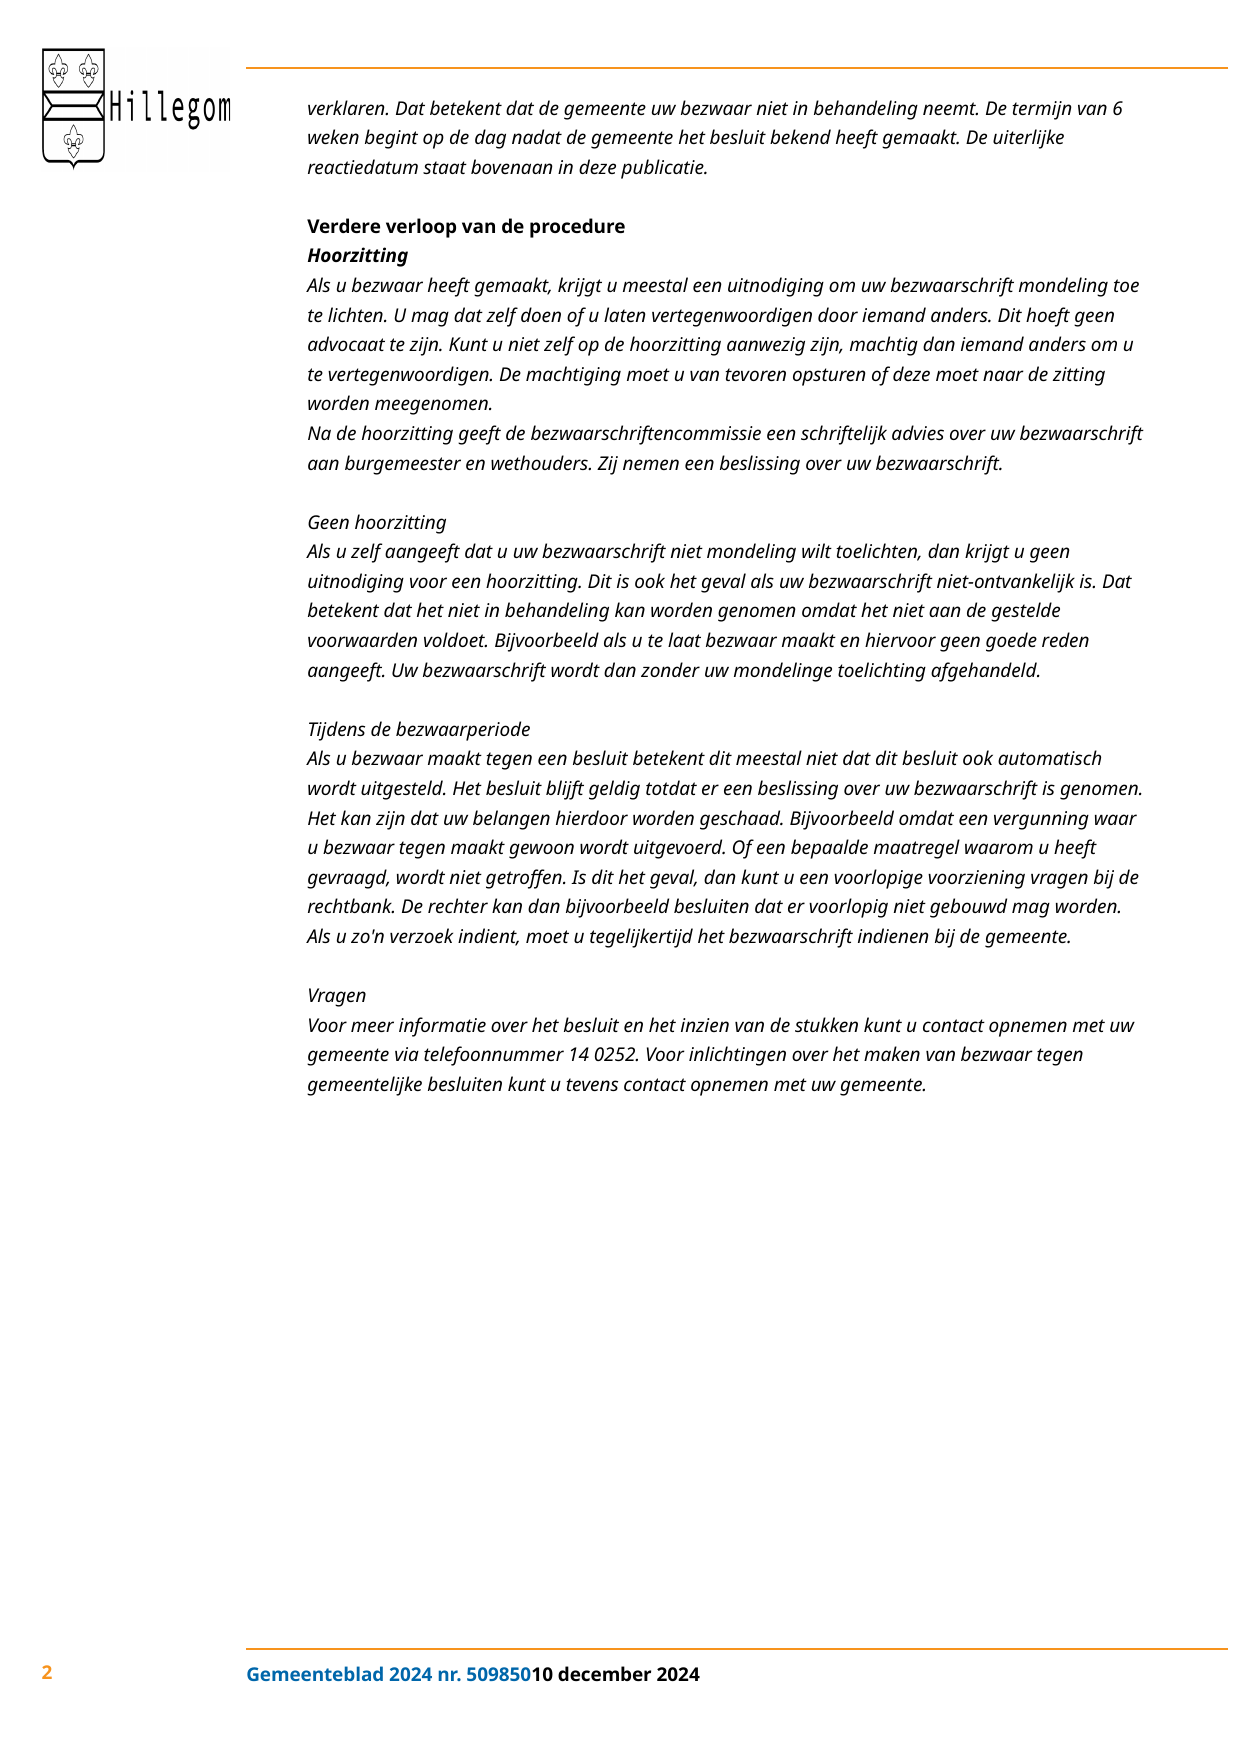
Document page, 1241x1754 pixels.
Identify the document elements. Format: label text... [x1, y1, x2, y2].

list Hoorzitting [248, 243, 1152, 268]
list Als u zelf aangeeft dat u uw bezwaarschrift niet mondeling wilt toelichten, dan krijgt u geen uitnodiging voor een hoorzitting. Dit is ook het geval als uw bezwaarschrift niet-ontvankelijk is. Dat betekent dat het niet in behandeling kan worden genomen omdat het niet aan de gestelde voorwaarden voldoet. Bijvoorbeeld als u te laat bezwaar maakt en hiervoor geen goede reden aangeeft. Uw bezwaarschrift wordt dan zonder uw mondelinge toelichting afgehandeld. [248, 538, 1152, 683]
list Tijdens de bezwaarperiode [248, 716, 1152, 742]
list Vragen [248, 982, 1152, 1008]
list Als u bezwaar maakt tegen een besluit betekent dit meestal niet dat dit besluit ook automatisch wordt uitgesteld. Het besluit blijft geldig totdat er een beslissing over uw bezwaarschrift is genomen. Het kan zijn dat uw belangen hierdoor worden geschaad. Bijvoorbeeld omdat een vergunning waar u bezwaar tegen maakt gewoon wordt uitgevoerd. Of een bepaalde maatregel waarom u heeft gevraagd, wordt niet getroffen. Is dit het geval, dan kunt u een voorlopige voorziening vragen bij de rechtbank. De rechter kan dan bijvoorbeeld besluiten dat er voorlopig niet gebouwd mag worden. Als u zo'n verzoek indient, moet u tegelijkertijd het bezwaarschrift indienen bij de gemeente. [248, 746, 1152, 949]
list Na de hoorzitting geeft de bezwaarschriftencommissie een schriftelijk advies over uw bezwaarschrift aan burgemeester en wethouders. Zij nemen een beslissing over uw bezwaarschrift. [248, 420, 1152, 476]
list Voor meer informatie over het besluit en het inzien van de stukken kunt u contact opnemen met uw gemeente via telefoonnummer 14 0252. Voor inlichtingen over het maken van bezwaar tegen gemeentelijke besluiten kunt u tevens contact opnemen met uw gemeente. [248, 1012, 1152, 1097]
list Als u bezwaar heeft gemaakt, krijgt u meestal een uitnodiging om uw bezwaarschrift mondeling toe te lichten. U mag dat zelf doen of u laten vertegenwoordigen door iemand anders. Dit hoeft geen advocaat te zijn. Kunt u niet zelf op de hoorzitting aanwezig zijn, machtig dan iemand anders om u te vertegenwoordigen. De machtiging moet u van tevoren opsturen of deze moet naar de zitting worden meegenomen. [248, 272, 1152, 416]
picture [41, 47, 231, 172]
list Verdere verloop van de procedure [248, 213, 1152, 239]
list verklaren. Dat betekent dat de gemeente uw bezwaar niet in behandeling neemt. De termijn van 6 weken begint op de dag nadat de gemeente het besluit bekend heeft gemaakt. De uiterlijke reactiedatum staat bovenaan in deze publicatie. [248, 95, 1152, 180]
list Geen hoorzitting [248, 509, 1152, 535]
